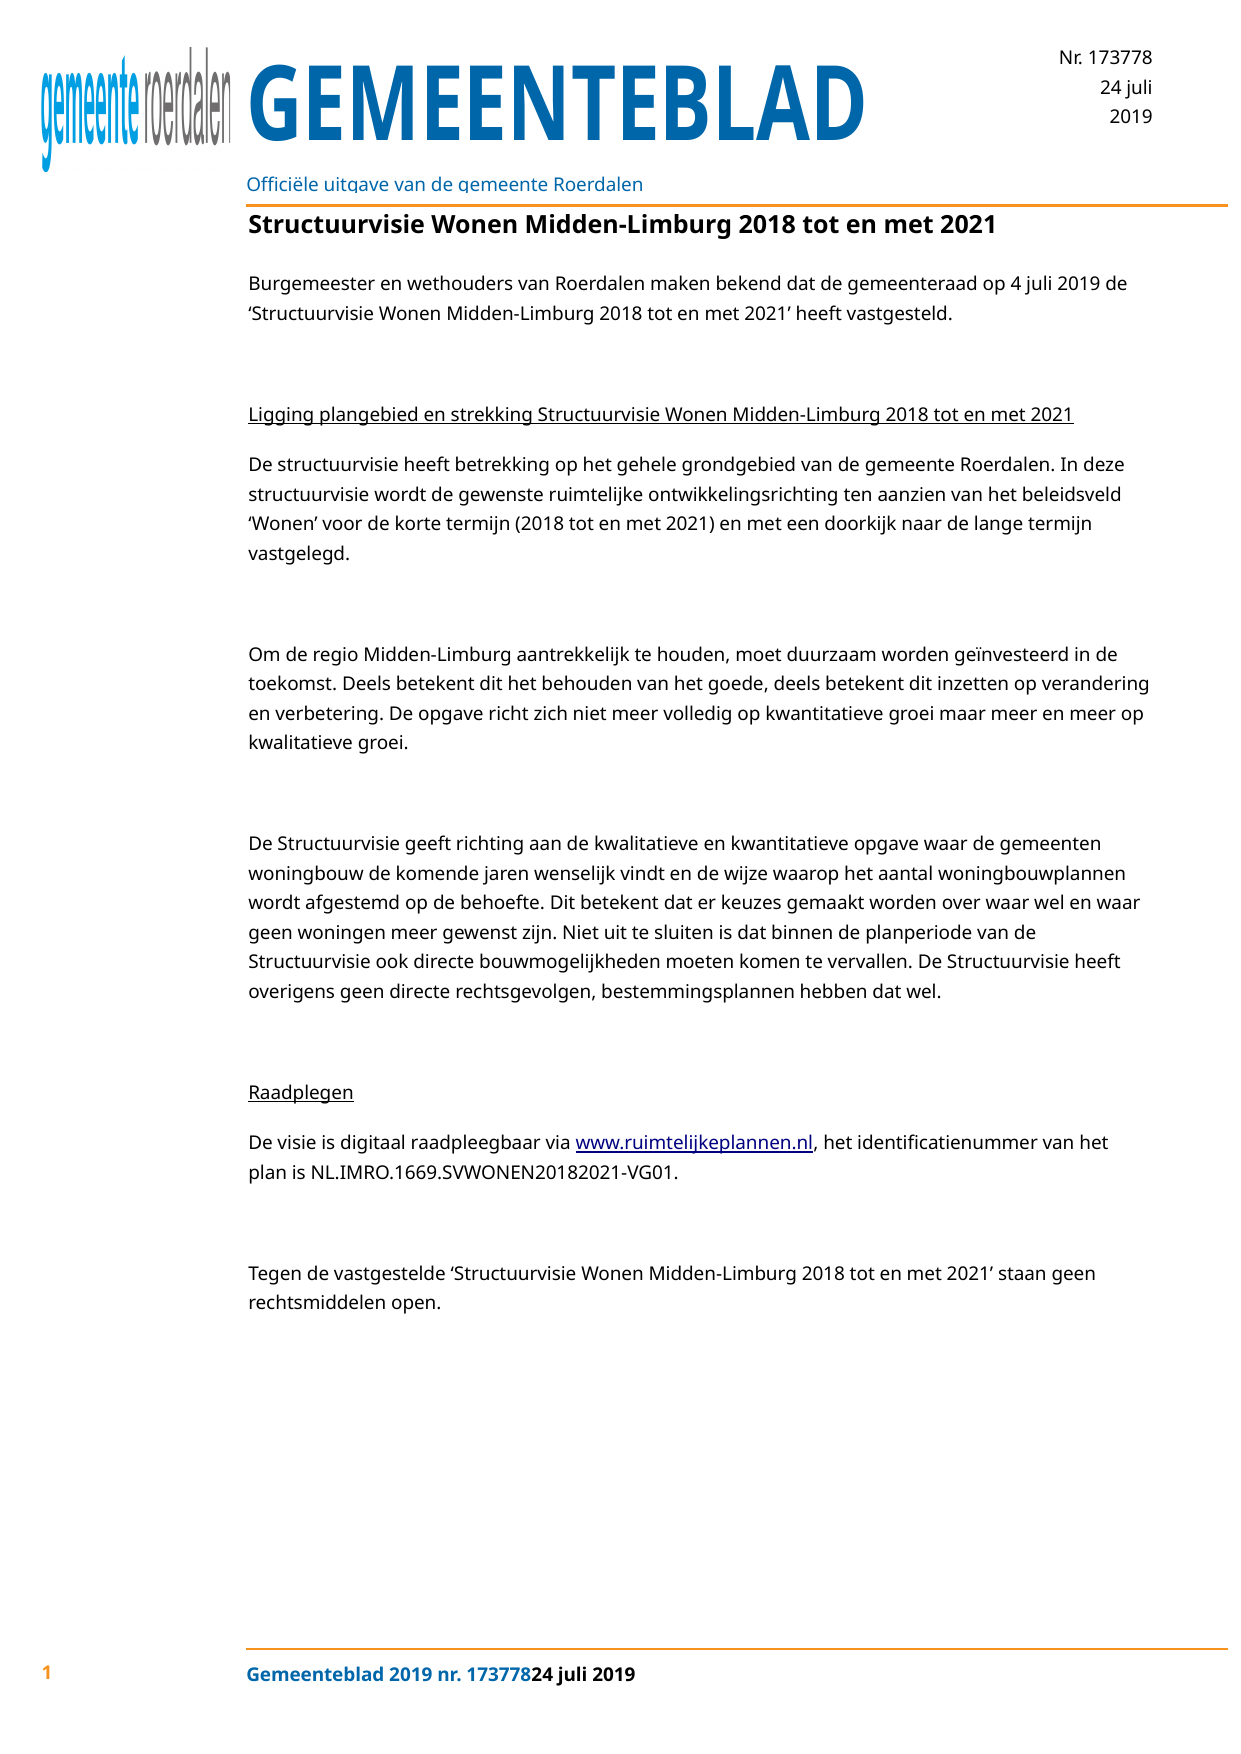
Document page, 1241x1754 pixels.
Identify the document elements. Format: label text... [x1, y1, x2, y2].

text Structuurvisie Wonen Midden-Limburg 2018 tot en met 2021 [248, 207, 1152, 241]
picture [41, 47, 231, 172]
text Burgemeester en wethouders van Roerdalen maken bekend dat de gemeenteraad op 4 juli 2019 de ‘Structuurvisie Wonen Midden-Limburg 2018 tot en met 2021’ heeft vastgesteld. [248, 270, 1152, 326]
text Ligging plangebied en strekking Structuurvisie Wonen Midden-Limburg 2018 tot en met 2021 [248, 401, 1152, 426]
text Tegen de vastgestelde ‘Structuurvisie Wonen Midden-Limburg 2018 tot en met 2021’ staan geen rechtsmiddelen open. [248, 1260, 1152, 1315]
text De structuurvisie heeft betrekking op het gehele grondgebied van de gemeente Roerdalen. In deze structuurvisie wordt de gewenste ruimtelijke ontwikkelingsrichting ten aanzien van het beleidsveld ‘Wonen’ voor de korte termijn (2018 tot en met 2021) en met een doorkijk naar de lange termijn vastgelegd. [248, 451, 1152, 566]
picture [41, 134, 48, 172]
text De visie is digitaal raadpleegbaar via www.ruimtelijkeplannen.nl, het identificatienummer van het plan is NL.IMRO.1669.SVWONEN20182021-VG01. [248, 1129, 1152, 1185]
text De Structuurvisie geeft richting aan de kwalitatieve en kwantitatieve opgave waar de gemeenten woningbouw de komende jaren wenselijk vindt en de wijze waarop het aantal woningbouwplannen wordt afgestemd op de behoefte. Dit betekent dat er keuzes gemaakt worden over waar wel en waar geen woningen meer gewenst zijn. Niet uit te sluiten is dat binnen de planperiode van de Structuurvisie ook directe bouwmogelijkheden moeten komen te vervallen. De Structuurvisie heeft overigens geen directe rechtsgevolgen, bestemmingsplannen hebben dat wel. [248, 830, 1152, 1004]
text Raadplegen [248, 1079, 1152, 1105]
text Om de regio Midden-Limburg aantrekkelijk te houden, moet duurzaam worden geïnvesteerd in de toekomst. Deels betekent dit het behouden van het goede, deels betekent dit inzetten op verandering en verbetering. De opgave richt zich niet meer volledig op kwantitatieve groei maar meer en meer op kwalitatieve groei. [248, 641, 1152, 755]
